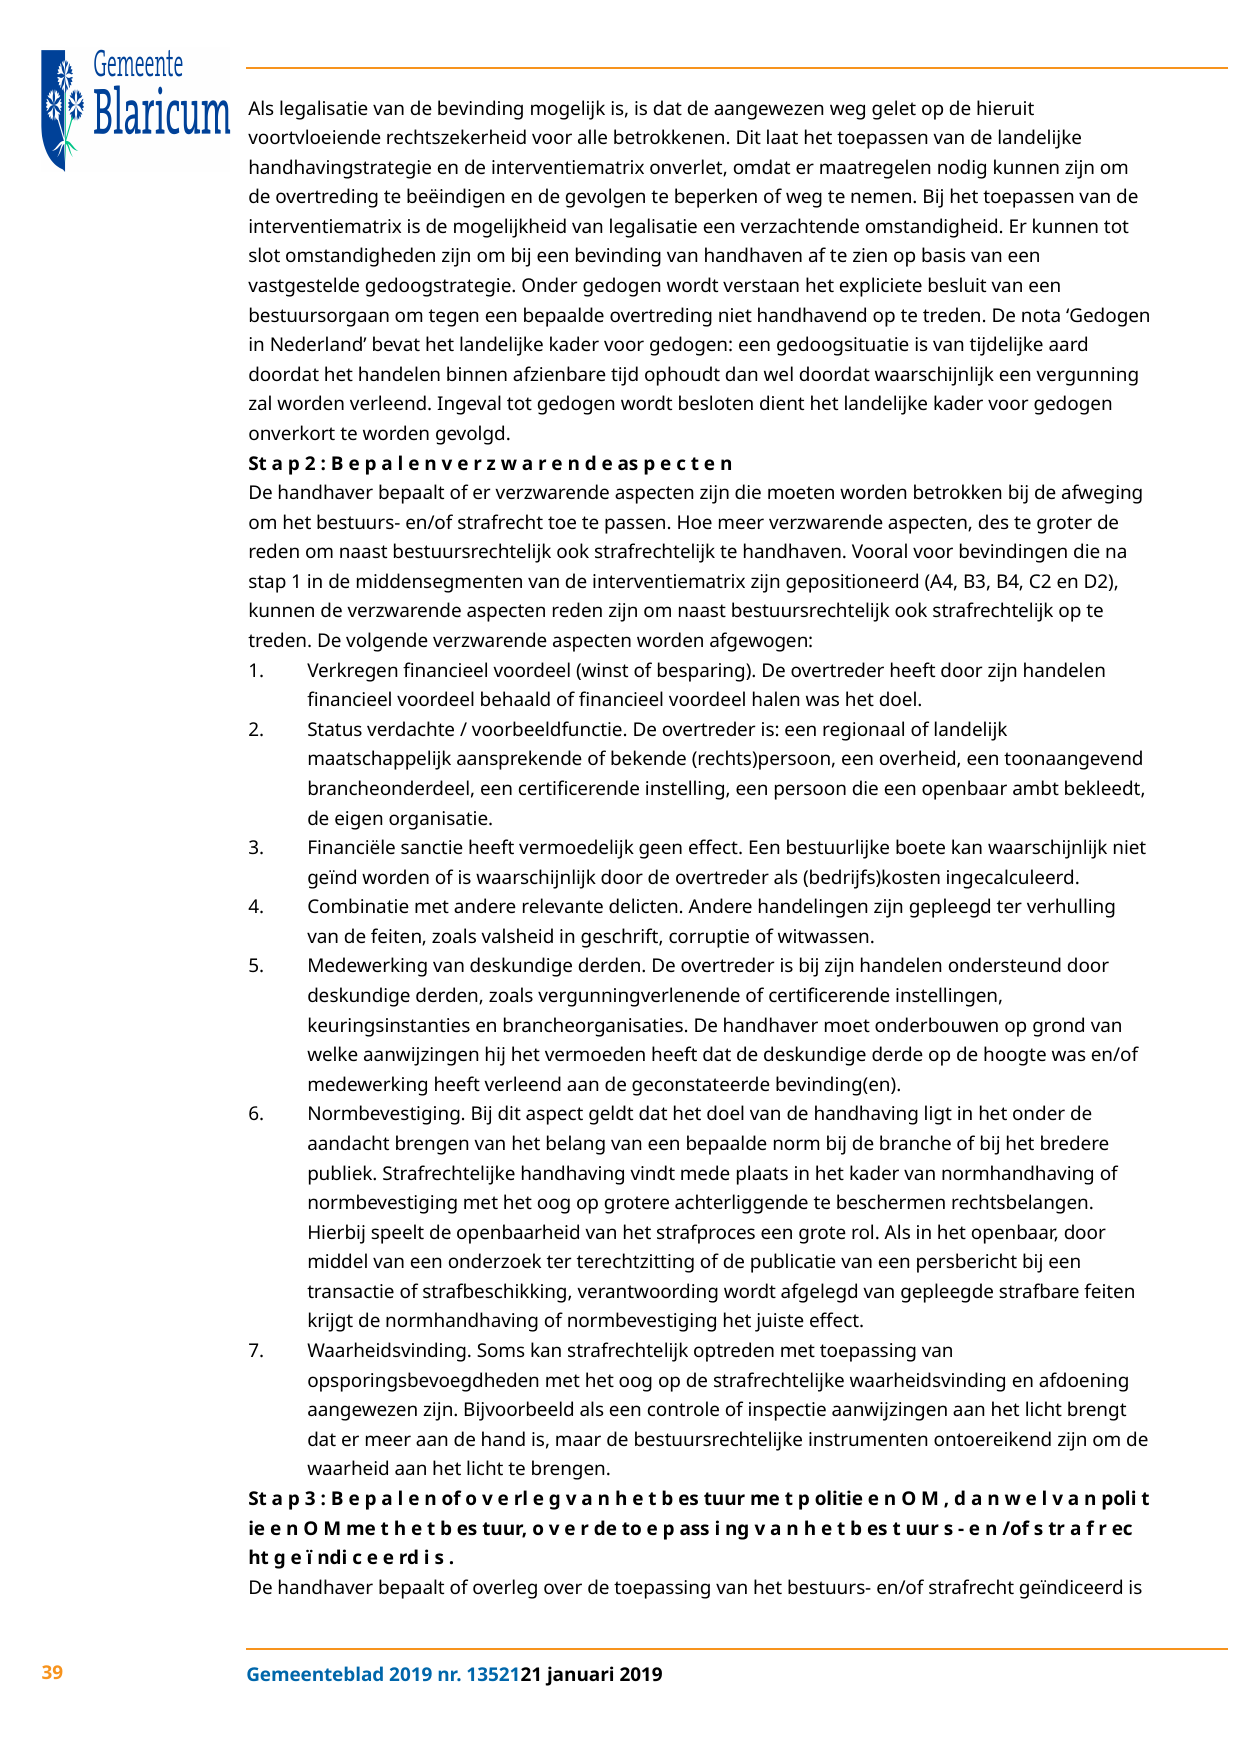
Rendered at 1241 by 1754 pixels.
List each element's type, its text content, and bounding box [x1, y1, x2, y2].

list Status verdachte / voorbeeldfunctie. De overtreder is: een regionaal of landelijk maatschappelijk aansprekende of bekende (rechts)persoon, een overheid, een toonaangevend brancheonderdeel, een certificerende instelling, een persoon die een openbaar ambt bekleedt, de eigen organisatie. [248, 716, 1152, 831]
text St a p 2 : B e p a l e n v e r z w a r e n d e as p e c t e n [248, 450, 1152, 476]
list Financiële sanctie heeft vermoedelijk geen effect. Een bestuurlijke boete kan waarschijnlijk niet geïnd worden of is waarschijnlijk door de overtreder als (bedrijfs)kosten ingecalculeerd. [248, 834, 1152, 890]
text De handhaver bepaalt of er verzwarende aspecten zijn die moeten worden betrokken bij de afweging om het bestuurs- en/of strafrecht toe te passen. Hoe meer verzwarende aspecten, des te groter de reden om naast bestuursrechtelijk ook strafrechtelijk te handhaven. Vooral voor bevindingen die na stap 1 in de middensegmenten van de interventiematrix zijn gepositioneerd (A4, B3, B4, C2 en D2), kunnen de verzwarende aspecten reden zijn om naast bestuursrechtelijk ook strafrechtelijk op te treden. De volgende verzwarende aspecten worden afgewogen: [248, 479, 1152, 653]
list Normbevestiging. Bij dit aspect geldt dat het doel van de handhaving ligt in het onder de aandacht brengen van het belang van een bepaalde norm bij de branche of bij het bredere publiek. Strafrechtelijke handhaving vindt mede plaats in het kader van normhandhaving of normbevestiging met het oog op grotere achterliggende te beschermen rechtsbelangen. Hierbij speelt de openbaarheid van het strafproces een grote rol. Als in het openbaar, door middel van een onderzoek ter terechtzitting of de publicatie van een persbericht bij een transactie of strafbeschikking, verantwoording wordt afgelegd van gepleegde strafbare feiten krijgt de normhandhaving of normbevestiging het juiste effect. [248, 1101, 1152, 1333]
text St a p 3 : B e p a l e n of o v e rl e g v a n h e t b es tuur me t p olitie e n O M , d a n w e l v a n poli t ie e n O M me t h e t b es tuur, o v e r de to e p ass i ng v a n h e t b es t uur s - e n /of s tr a f r ec ht g e ï ndi c e e rd i s . [248, 1485, 1152, 1570]
list Combinatie met andere relevante delicten. Andere handelingen zijn gepleegd ter verhulling van de feiten, zoals valsheid in geschrift, corruptie of witwassen. [248, 893, 1152, 949]
list Medewerking van deskundige derden. De overtreder is bij zijn handelen ondersteund door deskundige derden, zoals vergunningverlenende of certificerende instellingen, keuringsinstanties en brancheorganisaties. De handhaver moet onderbouwen op grond van welke aanwijzingen hij het vermoeden heeft dat de deskundige derde op de hoogte was en/of medewerking heeft verleend aan de geconstateerde bevinding(en). [248, 953, 1152, 1097]
picture [41, 47, 231, 172]
text Als legalisatie van de bevinding mogelijk is, is dat de aangewezen weg gelet op de hieruit voortvloeiende rechtszekerheid voor alle betrokkenen. Dit laat het toepassen van de landelijke handhavingstrategie en de interventiematrix onverlet, omdat er maatregelen nodig kunnen zijn om de overtreding te beëindigen en de gevolgen te beperken of weg te nemen. Bij het toepassen van de interventiematrix is de mogelijkheid van legalisatie een verzachtende omstandigheid. Er kunnen tot slot omstandigheden zijn om bij een bevinding van handhaven af te zien op basis van een vastgestelde gedoogstrategie. Onder gedogen wordt verstaan het expliciete besluit van een bestuursorgaan om tegen een bepaalde overtreding niet handhavend op te treden. De nota ‘Gedogen in Nederland’ bevat het landelijke kader voor gedogen: een gedoogsituatie is van tijdelijke aard doordat het handelen binnen afzienbare tijd ophoudt dan wel doordat waarschijnlijk een vergunning zal worden verleend. Ingeval tot gedogen wordt besloten dient het landelijke kader voor gedogen onverkort te worden gevolgd. [248, 95, 1152, 446]
list Waarheidsvinding. Soms kan strafrechtelijk optreden met toepassing van opsporingsbevoegdheden met het oog op de strafrechtelijke waarheidsvinding en afdoening aangewezen zijn. Bijvoorbeeld als een controle of inspectie aanwijzingen aan het licht brengt dat er meer aan de hand is, maar de bestuursrechtelijke instrumenten ontoereikend zijn om de waarheid aan het licht te brengen. [248, 1337, 1152, 1481]
text De handhaver bepaalt of overleg over de toepassing van het bestuurs- en/of strafrecht geïndiceerd is [248, 1574, 1152, 1600]
list Verkregen financieel voordeel (winst of besparing). De overtreder heeft door zijn handelen financieel voordeel behaald of financieel voordeel halen was het doel. [248, 657, 1152, 712]
